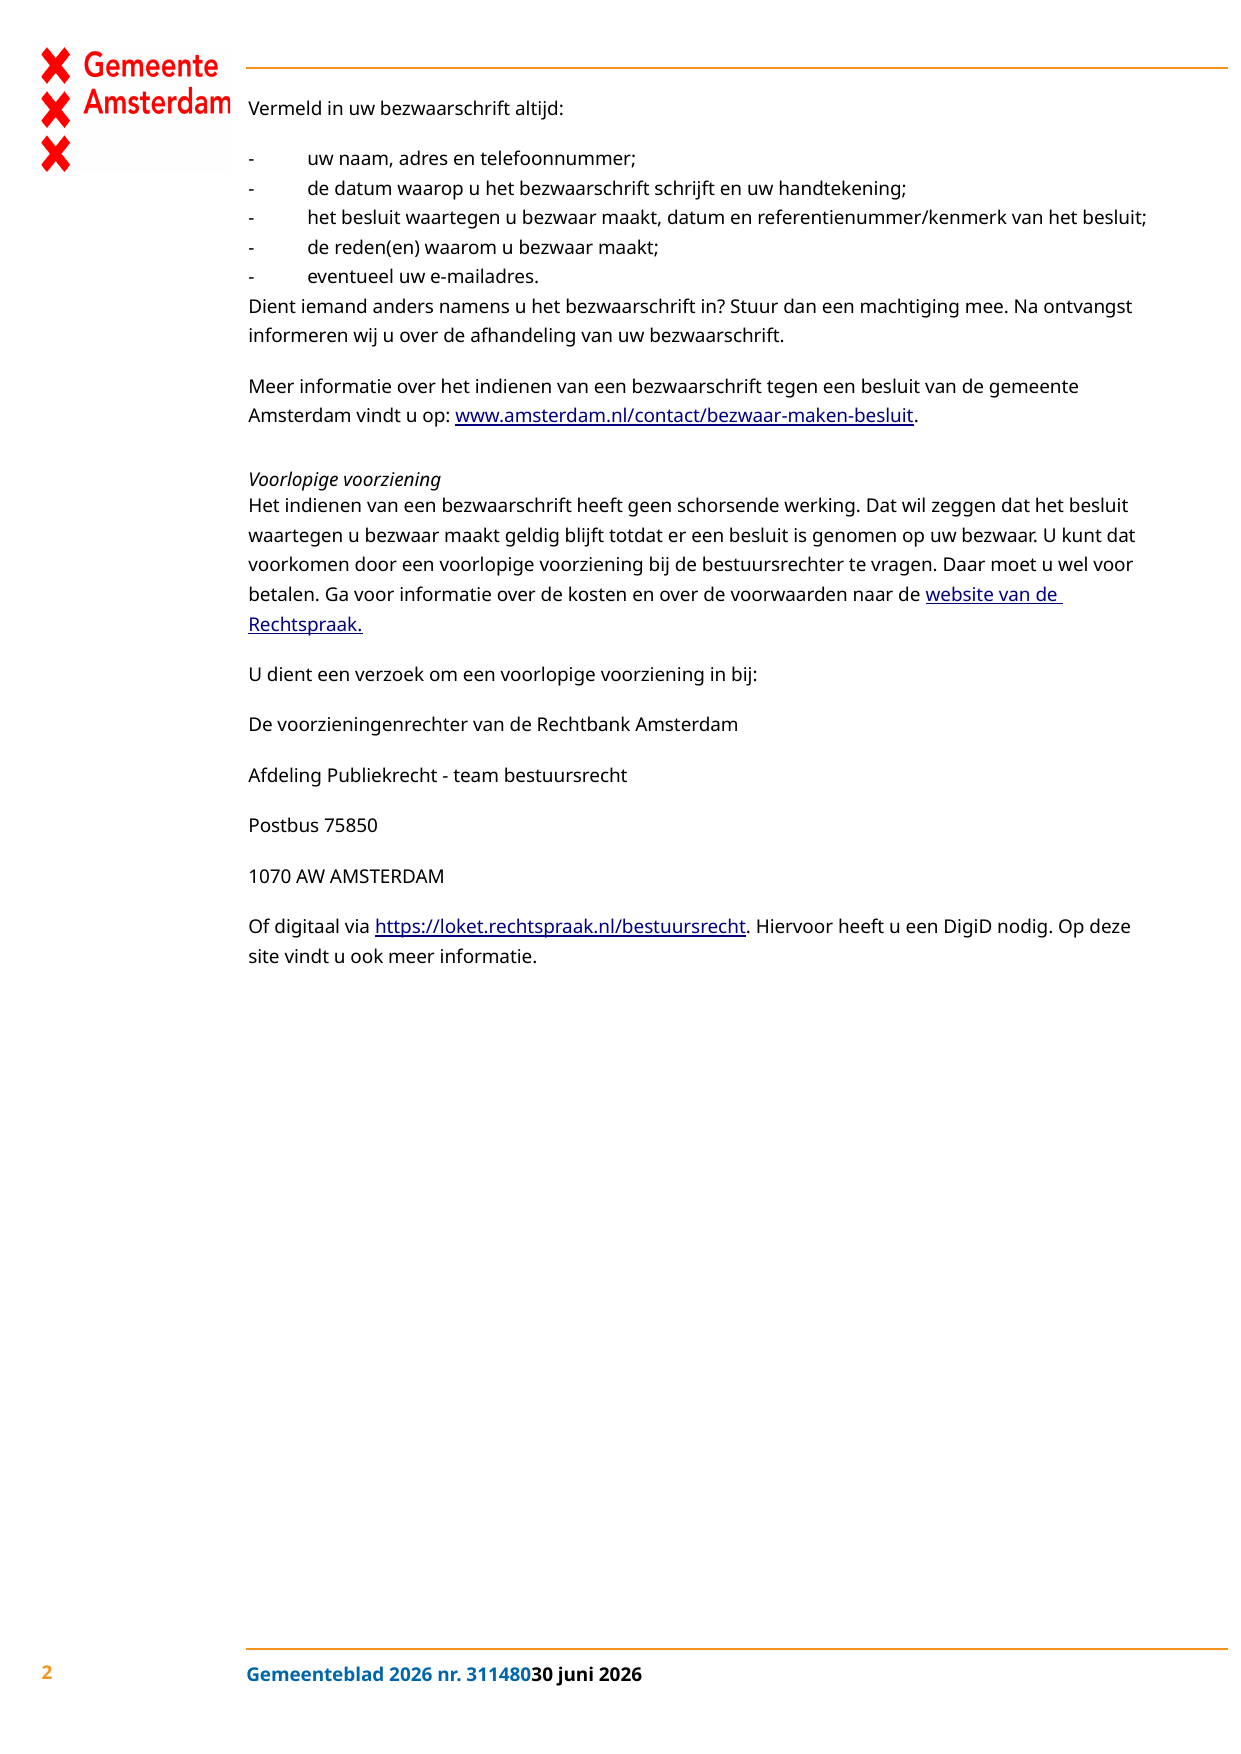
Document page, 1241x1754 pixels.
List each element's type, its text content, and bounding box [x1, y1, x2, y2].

text Postbus 75850 [248, 812, 1152, 838]
list de datum waarop u het bezwaarschrift schrijft en uw handtekening; [248, 175, 1152, 201]
list de reden(en) waarom u bezwaar maakt; [248, 234, 1152, 260]
text De voorzieningenrechter van de Rechtbank Amsterdam [248, 712, 1152, 737]
text Voorlopige voorziening [248, 467, 1152, 492]
text 1070 AW AMSTERDAM [248, 863, 1152, 888]
text Vermeld in uw bezwaarschrift altijd: [248, 95, 1152, 121]
picture [41, 47, 231, 172]
text Het indienen van een bezwaarschrift heeft geen schorsende werking. Dat wil zeggen dat het besluit waartegen u bezwaar maakt geldig blijft totdat er een besluit is genomen op uw bezwaar. U kunt dat voorkomen door een voorlopige voorziening bij de bestuursrechter te vragen. Daar moet u wel voor betalen. Ga voor informatie over de kosten en over de voorwaarden naar de website van de Rechtspraak. [248, 492, 1152, 636]
text Of digitaal via https://loket.rechtspraak.nl/bestuursrecht. Hiervoor heeft u een DigiD nodig. Op deze site vindt u ook meer informatie. [248, 913, 1152, 968]
list het besluit waartegen u bezwaar maakt, datum en referentienummer/kenmerk van het besluit; [248, 204, 1152, 230]
list eventueel uw e-mailadres. [248, 263, 1152, 289]
text U dient een verzoek om een voorlopige voorziening in bij: [248, 661, 1152, 687]
list uw naam, adres en telefoonnummer; [248, 145, 1152, 171]
text Dient iemand anders namens u het bezwaarschrift in? Stuur dan een machtiging mee. Na ontvangst informeren wij u over de afhandeling van uw bezwaarschrift. [248, 293, 1152, 348]
text Afdeling Publiekrecht - team bestuursrecht [248, 762, 1152, 788]
text Meer informatie over het indienen van een bezwaarschrift tegen een besluit van de gemeente Amsterdam vindt u op: www.amsterdam.nl/contact/bezwaar-maken-besluit. [248, 373, 1152, 428]
